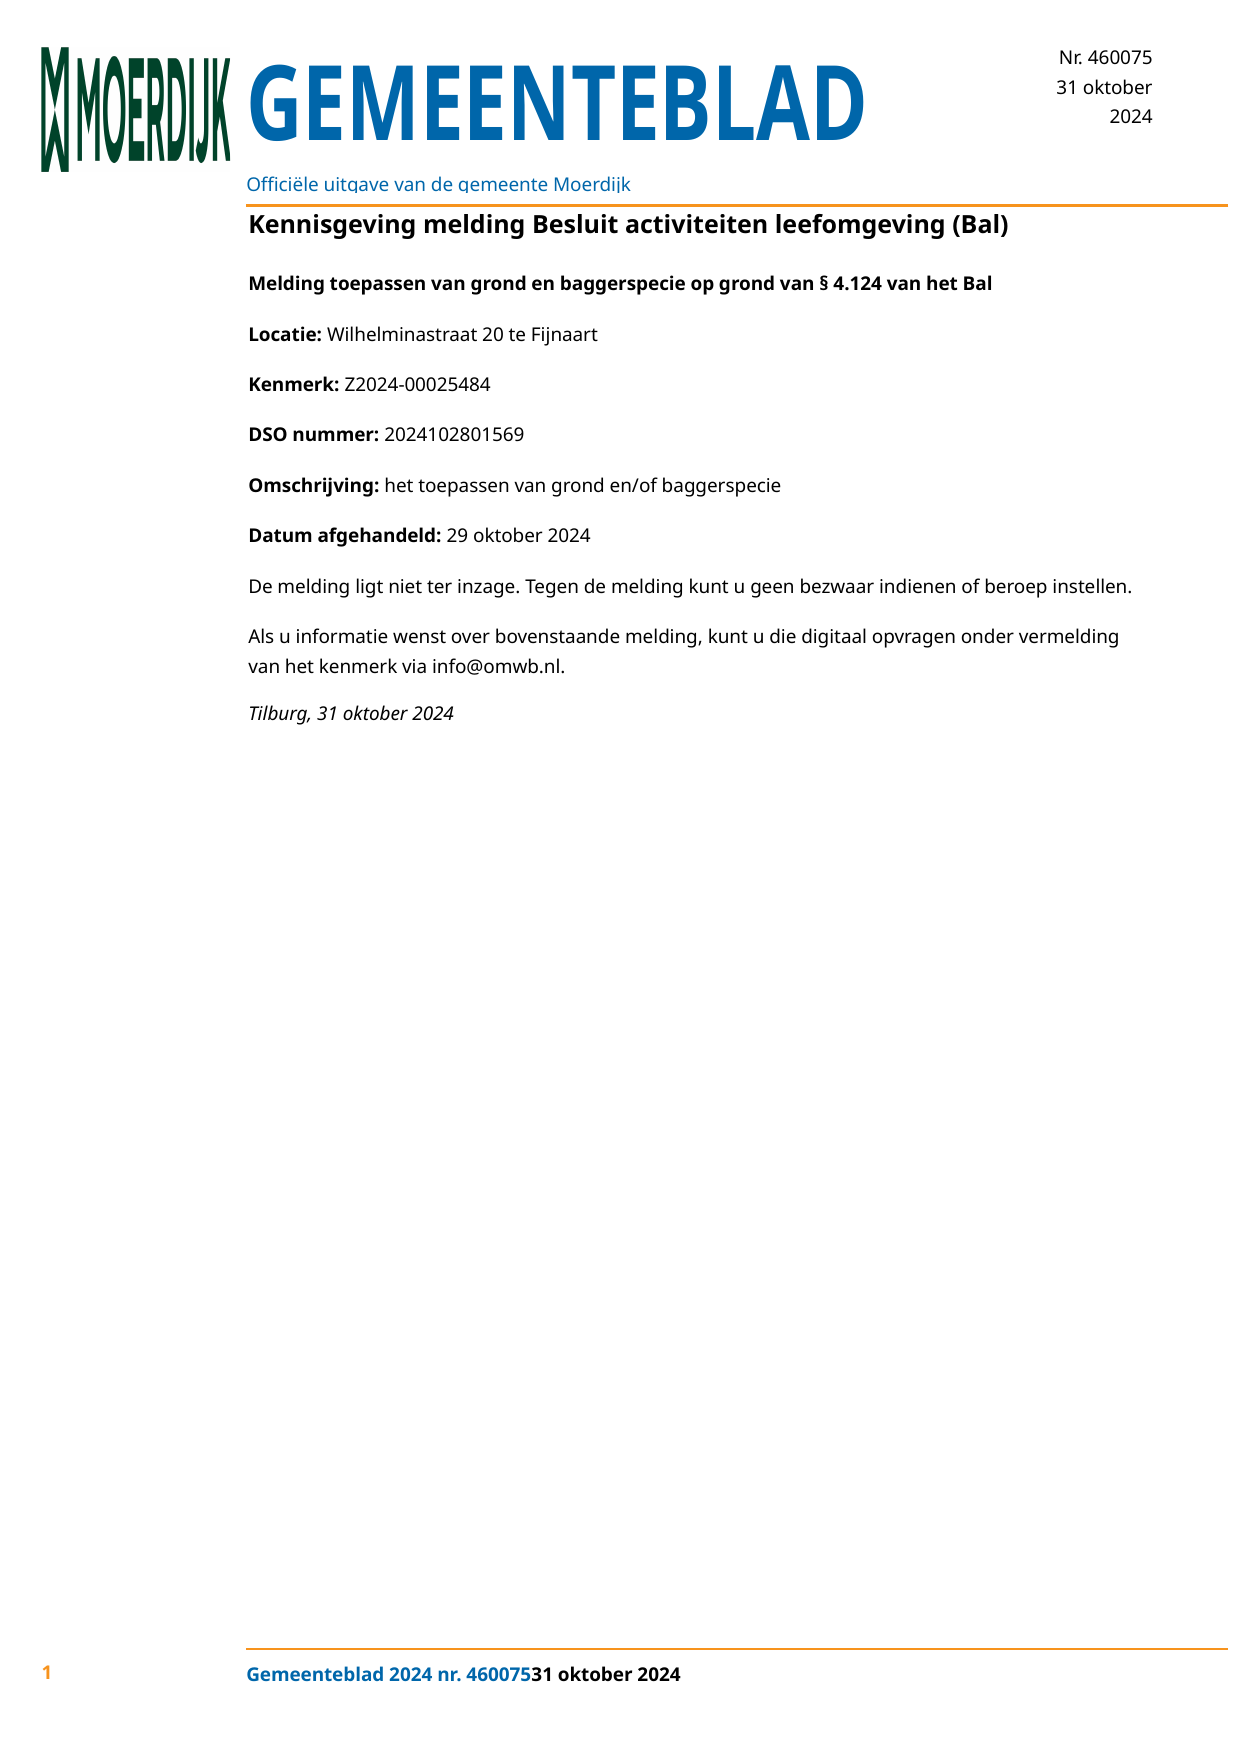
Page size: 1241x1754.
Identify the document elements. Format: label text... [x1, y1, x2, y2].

text Kennisgeving melding Besluit activiteiten leefomgeving (Bal) [248, 207, 1152, 241]
text Als u informatie wenst over bovenstaande melding, kunt u die digitaal opvragen onder vermelding van het kenmerk via info@omwb.nl. [248, 623, 1152, 678]
text Tilburg, 31 oktober 2024 [248, 701, 1152, 726]
text Melding toepassen van grond en baggerspecie op grond van § 4.124 van het Bal [248, 270, 1152, 296]
text DSO nummer: 2024102801569 [248, 422, 1152, 447]
text Datum afgehandeld: 29 oktober 2024 [248, 522, 1152, 548]
text Omschrijving: het toepassen van grond en/of baggerspecie [248, 472, 1152, 498]
picture [41, 47, 231, 172]
text Kenmerk: Z2024-00025484 [248, 371, 1152, 397]
text De melding ligt niet ter inzage. Tegen de melding kunt u geen bezwaar indienen of beroep instellen. [248, 573, 1152, 598]
text Locatie: Wilhelminastraat 20 te Fijnaart [248, 321, 1152, 346]
